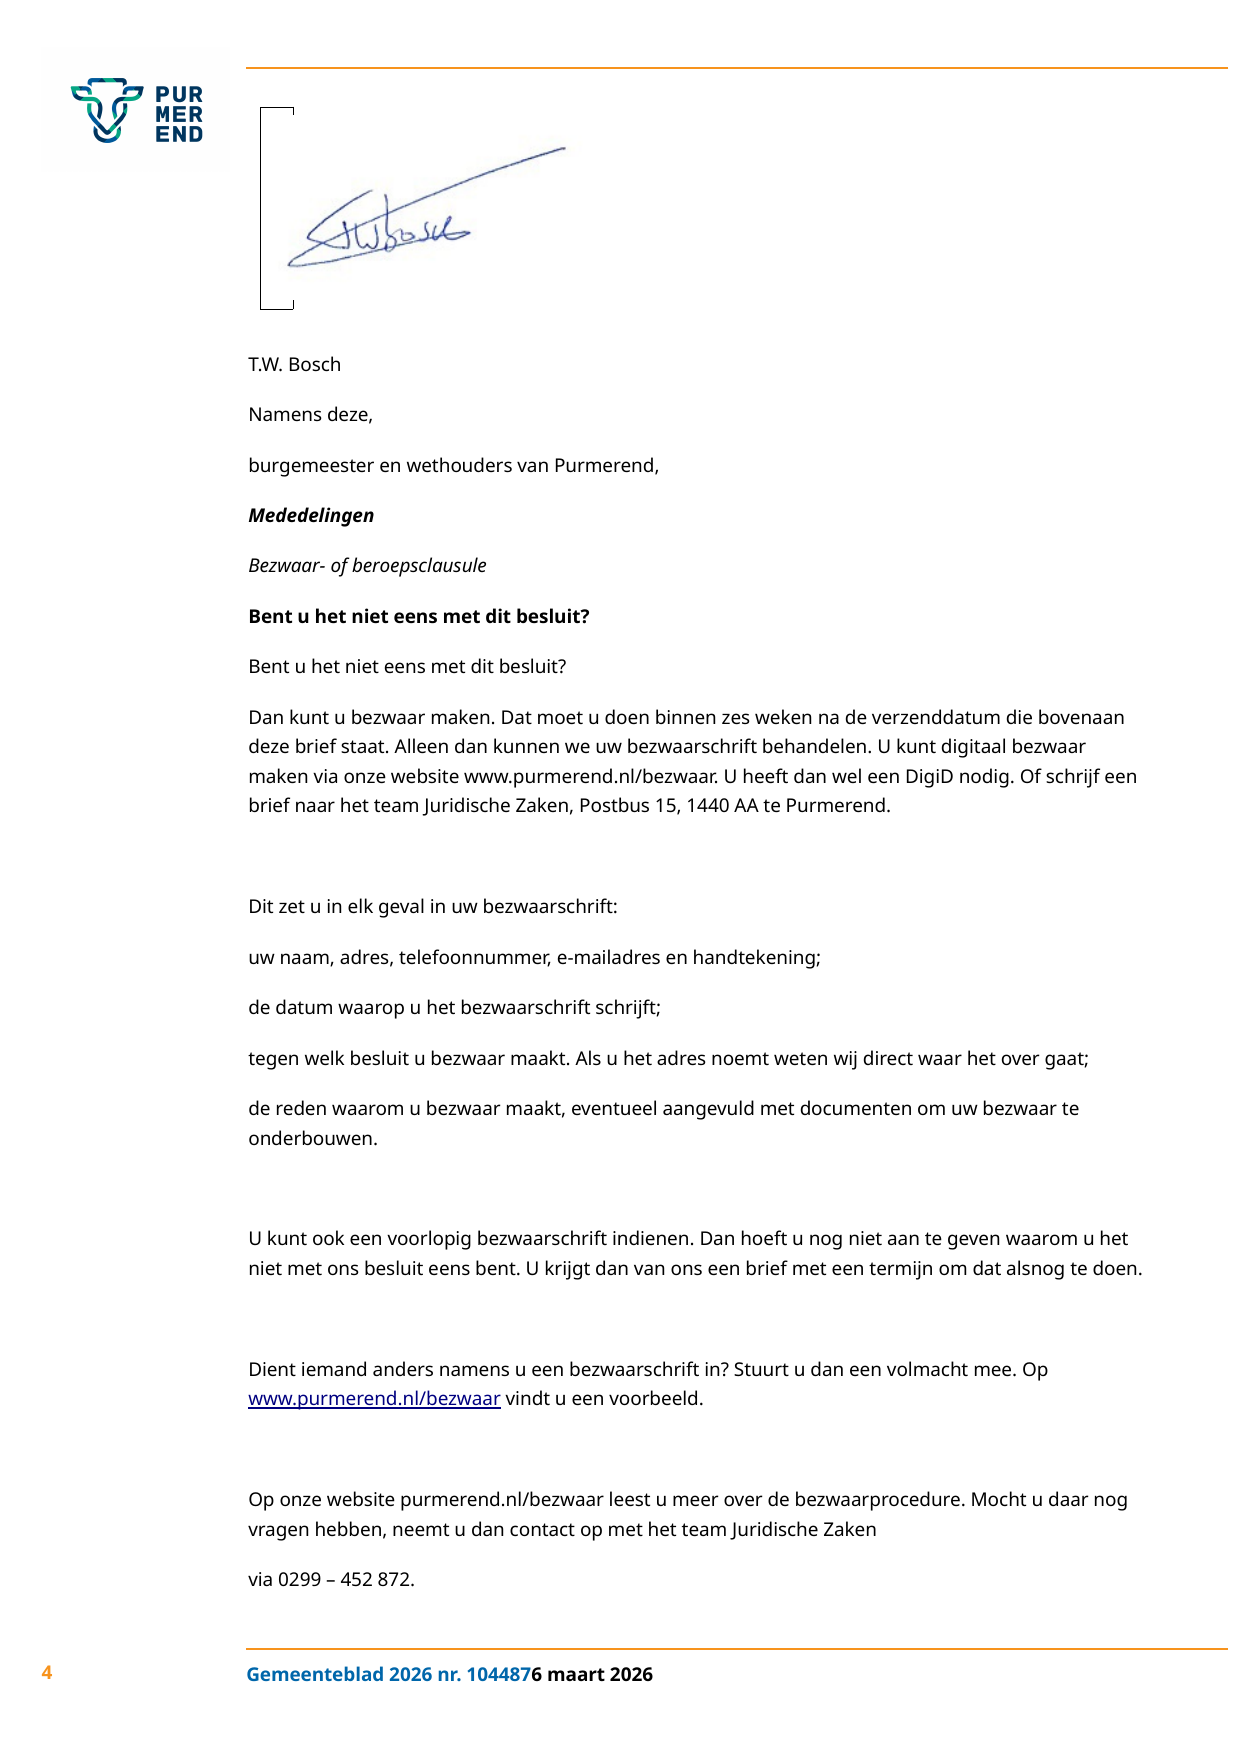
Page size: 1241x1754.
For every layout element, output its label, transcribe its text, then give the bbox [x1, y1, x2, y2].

text T.W. Bosch [248, 351, 1152, 377]
text Mededelingen [248, 502, 1152, 528]
text Bent u het niet eens met dit besluit? [248, 603, 1152, 629]
text Namens deze, [248, 401, 1152, 427]
text Bent u het niet eens met dit besluit? [248, 653, 1152, 679]
text U kunt ook een voorlopig bezwaarschrift indienen. Dan hoeft u nog niet aan te geven waarom u het niet met ons besluit eens bent. U krijgt dan van ons een brief met een termijn om dat alsnog te doen. [248, 1226, 1152, 1281]
text uw naam, adres, telefoonnummer, e-mailadres en handtekening; [248, 944, 1152, 970]
text de datum waarop u het bezwaarschrift schrijft; [248, 994, 1152, 1020]
text burgemeester en wethouders van Purmerend, [248, 452, 1152, 478]
text de reden waarom u bezwaar maakt, eventueel aangevuld met documenten om uw bezwaar te onderbouwen. [248, 1095, 1152, 1151]
text Bezwaar- of beroepsclausule [248, 553, 1152, 578]
picture [268, 115, 600, 300]
text Dient iemand anders namens u een bezwaarschrift in? Stuurt u dan een volmacht mee. Op www.purmerend.nl/bezwaar vindt u een voorbeeld. [248, 1356, 1152, 1411]
text Dit zet u in elk geval in uw bezwaarschrift: [248, 893, 1152, 919]
text via 0299 – 452 872. [248, 1566, 1152, 1592]
text Op onze website purmerend.nl/bezwaar leest u meer over de bezwaarprocedure. Mocht u daar nog vragen hebben, neemt u dan contact op met het team Juridische Zaken [248, 1486, 1152, 1542]
picture [41, 47, 231, 172]
text Dan kunt u bezwaar maken. Dat moet u doen binnen zes weken na de verzenddatum die bovenaan deze brief staat. Alleen dan kunnen we uw bezwaarschrift behandelen. U kunt digitaal bezwaar maken via onze website www.purmerend.nl/bezwaar. U heeft dan wel een DigiD nodig. Of schrijf een brief naar het team Juridische Zaken, Postbus 15, 1440 AA te Purmerend. [248, 704, 1152, 818]
text tegen welk besluit u bezwaar maakt. Als u het adres noemt weten wij direct waar het over gaat; [248, 1045, 1152, 1071]
